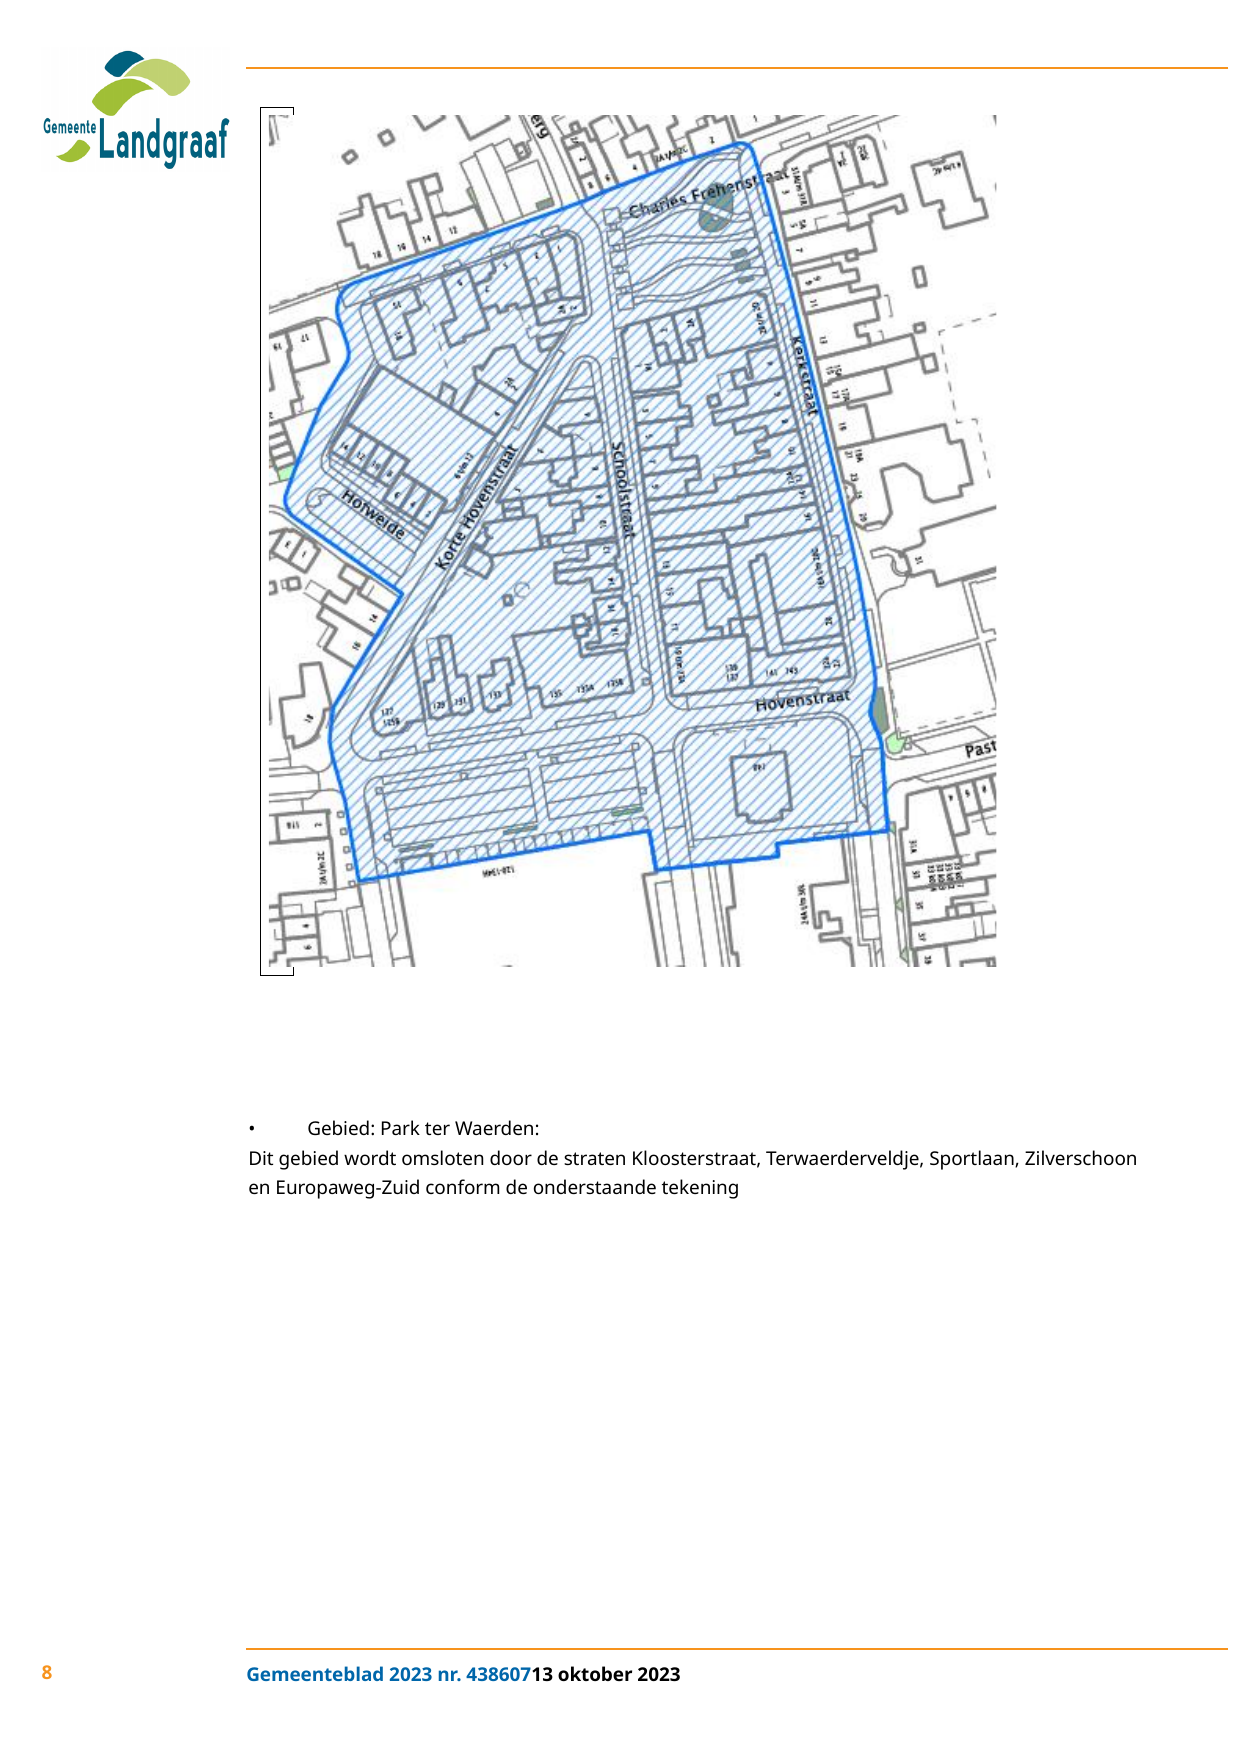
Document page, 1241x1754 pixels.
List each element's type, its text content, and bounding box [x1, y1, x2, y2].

text Dit gebied wordt omsloten door de straten Kloosterstraat, Terwaerderveldje, Sportlaan, Zilverschoon en Europaweg-Zuid conform de onderstaande tekening [248, 1145, 1152, 1200]
list Gebied: Park ter Waerden: [248, 1115, 1152, 1141]
picture [41, 47, 231, 172]
picture [268, 115, 997, 967]
